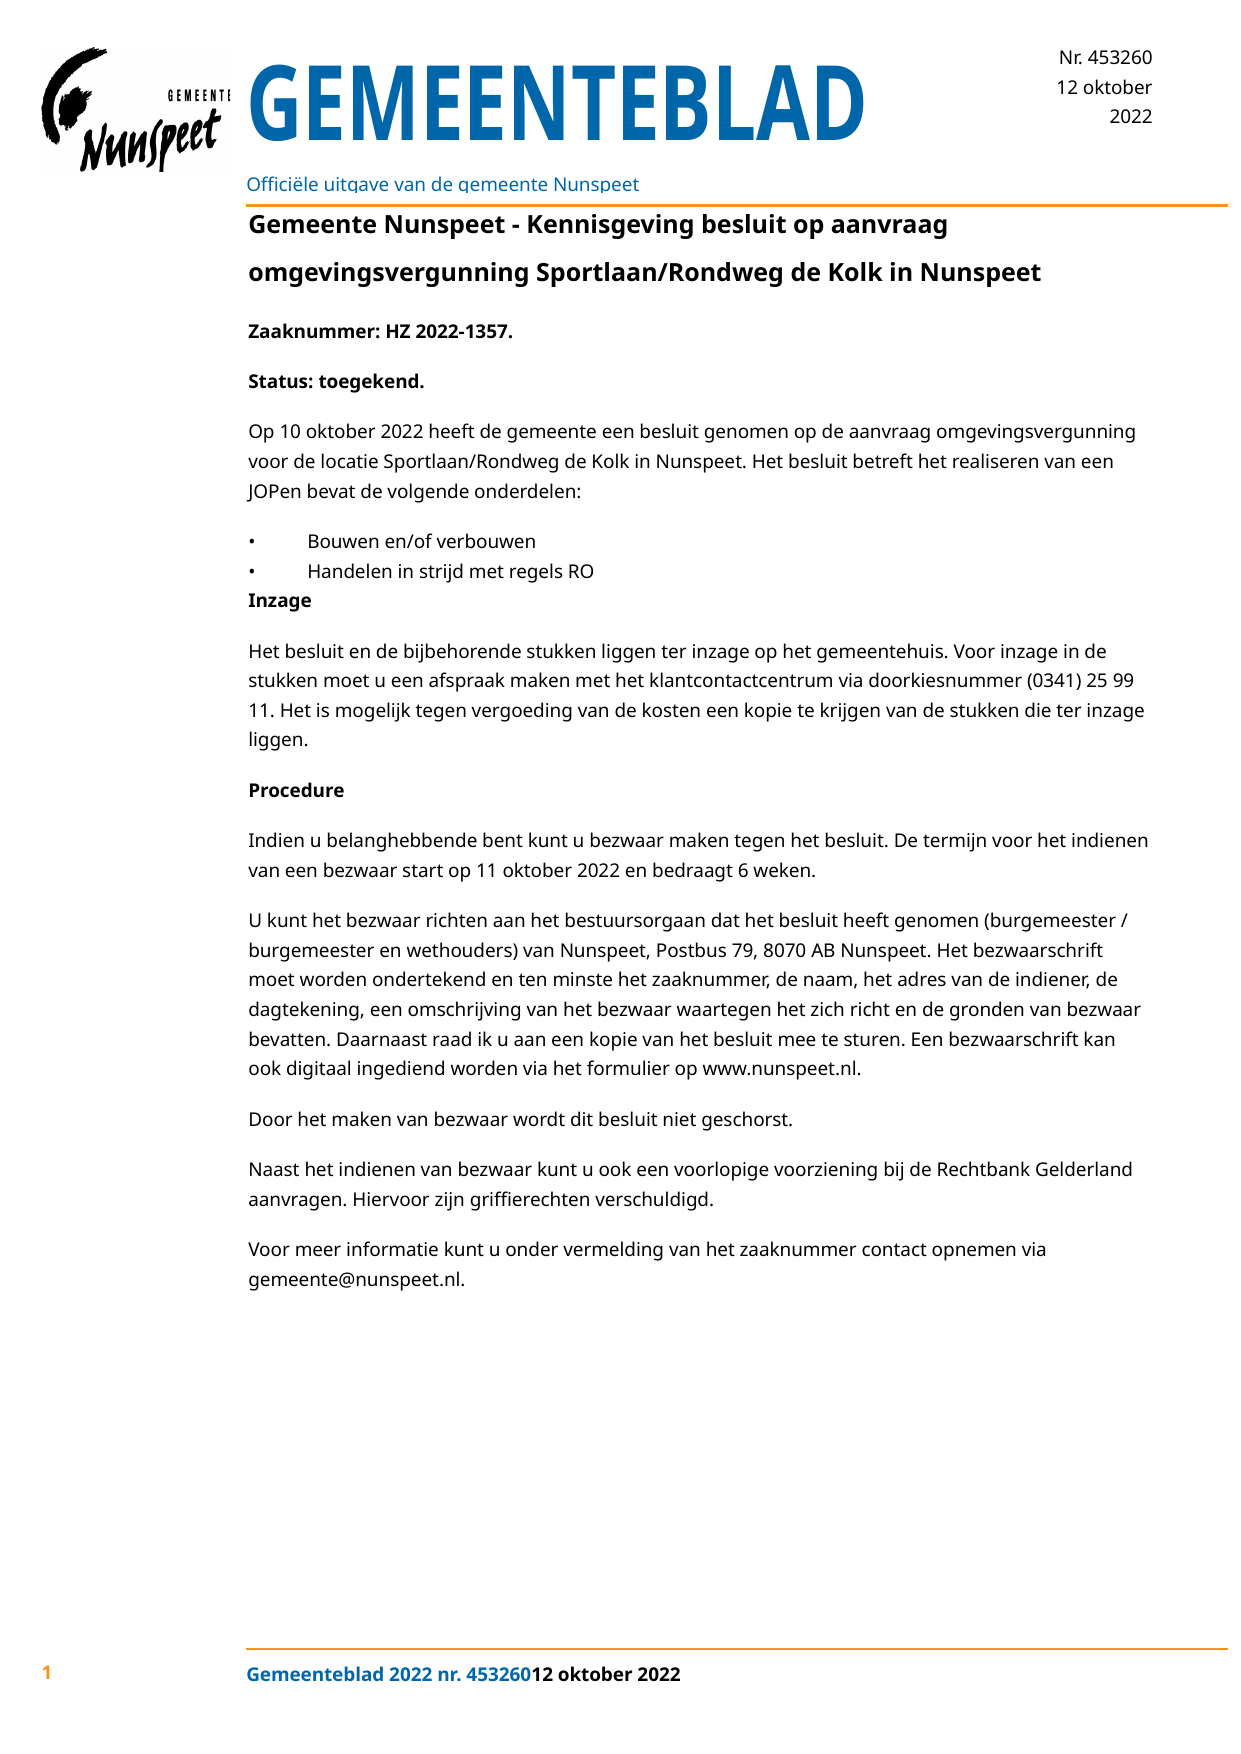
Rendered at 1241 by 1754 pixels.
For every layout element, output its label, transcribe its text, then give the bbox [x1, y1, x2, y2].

list Handelen in strijd met regels RO [248, 558, 1152, 584]
text Naast het indienen van bezwaar kunt u ook een voorlopige voorziening bij de Rechtbank Gelderland aanvragen. Hiervoor zijn griffierechten verschuldigd. [248, 1156, 1152, 1212]
text Zaaknummer: HZ 2022-1357. [248, 318, 1152, 344]
text Procedure [248, 777, 1152, 803]
list Bouwen en/of verbouwen [248, 528, 1152, 554]
text Door het maken van bezwaar wordt dit besluit niet geschorst. [248, 1106, 1152, 1132]
text Voor meer informatie kunt u onder vermelding van het zaaknummer contact opnemen via gemeente@nunspeet.nl. [248, 1236, 1152, 1292]
text Indien u belanghebbende bent kunt u bezwaar maken tegen het besluit. De termijn voor het indienen van een bezwaar start op 11 oktober 2022 en bedraagt 6 weken. [248, 827, 1152, 883]
text U kunt het bezwaar richten aan het bestuursorgaan dat het besluit heeft genomen (burgemeester / burgemeester en wethouders) van Nunspeet, Postbus 79, 8070 AB Nunspeet. Het bezwaarschrift moet worden ondertekend en ten minste het zaaknummer, de naam, het adres van de indiener, de dagtekening, een omschrijving van het bezwaar waartegen het zich richt en de gronden van bezwaar bevatten. Daarnaast raad ik u aan een kopie van het besluit mee te sturen. Een bezwaarschrift kan ook digitaal ingediend worden via het formulier op www.nunspeet.nl. [248, 907, 1152, 1081]
text Status: toegekend. [248, 368, 1152, 394]
text Op 10 oktober 2022 heeft de gemeente een besluit genomen op de aanvraag omgevingsvergunning voor de locatie Sportlaan/Rondweg de Kolk in Nunspeet. Het besluit betreft het realiseren van een JOPen bevat de volgende onderdelen: [248, 419, 1152, 504]
text Gemeente Nunspeet - Kennisgeving besluit op aanvraag omgevingsvergunning Sportlaan/Rondweg de Kolk in Nunspeet [248, 207, 1152, 288]
picture [41, 47, 231, 172]
text Inzage [248, 587, 1152, 613]
text Het besluit en de bijbehorende stukken liggen ter inzage op het gemeentehuis. Voor inzage in de stukken moet u een afspraak maken met het klantcontactcentrum via doorkiesnummer (0341) 25 99 11. Het is mogelijk tegen vergoeding van de kosten een kopie te krijgen van de stukken die ter inzage liggen. [248, 638, 1152, 752]
